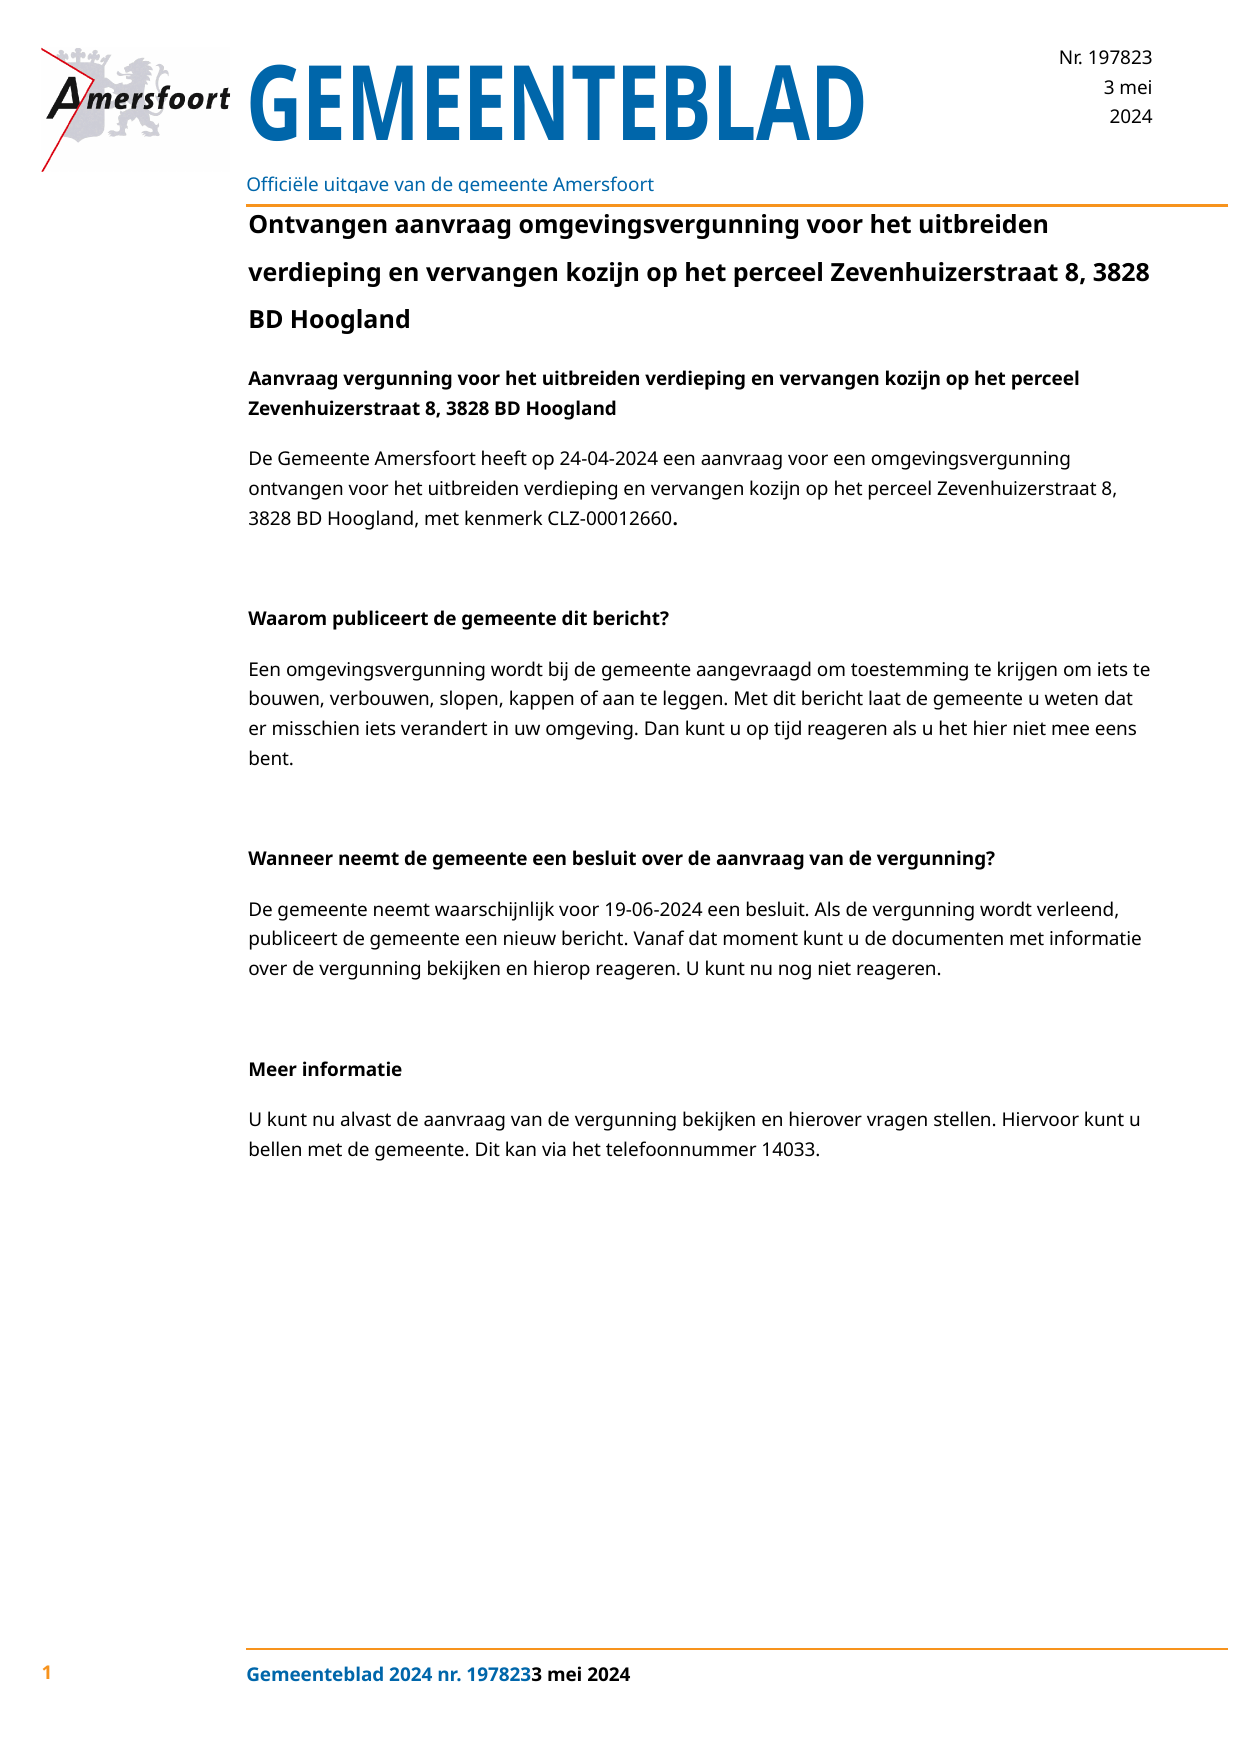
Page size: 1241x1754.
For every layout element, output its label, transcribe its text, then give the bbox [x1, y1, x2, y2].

picture [41, 47, 231, 172]
text U kunt nu alvast de aanvraag van de vergunning bekijken en hierover vragen stellen. Hiervoor kunt u bellen met de gemeente. Dit kan via het telefoonnummer 14033. [248, 1106, 1152, 1162]
text De Gemeente Amersfoort heeft op 24-04-2024 een aanvraag voor een omgevingsvergunning ontvangen voor het uitbreiden verdieping en vervangen kozijn op het perceel Zevenhuizerstraat 8, 3828 BD Hoogland, met kenmerk CLZ-00012660. [248, 446, 1152, 530]
text Meer informatie [248, 1056, 1152, 1082]
text Ontvangen aanvraag omgevingsvergunning voor het uitbreiden verdieping en vervangen kozijn op het perceel Zevenhuizerstraat 8, 3828 BD Hoogland [248, 207, 1152, 336]
text Waarom publiceert de gemeente dit bericht? [248, 606, 1152, 631]
text Aanvraag vergunning voor het uitbreiden verdieping en vervangen kozijn op het perceel Zevenhuizerstraat 8, 3828 BD Hoogland [248, 366, 1152, 421]
text Een omgevingsvergunning wordt bij de gemeente aangevraagd om toestemming te krijgen om iets te bouwen, verbouwen, slopen, kappen of aan te leggen. Met dit bericht laat de gemeente u weten dat er misschien iets verandert in uw omgeving. Dan kunt u op tijd reageren als u het hier niet mee eens bent. [248, 656, 1152, 770]
text De gemeente neemt waarschijnlijk voor 19-06-2024 een besluit. Als de vergunning wordt verleend, publiceert de gemeente een nieuw bericht. Vanaf dat moment kunt u de documenten met informatie over de vergunning bekijken en hierop reageren. U kunt nu nog niet reageren. [248, 896, 1152, 981]
text Wanneer neemt de gemeente een besluit over de aanvraag van de vergunning? [248, 846, 1152, 871]
